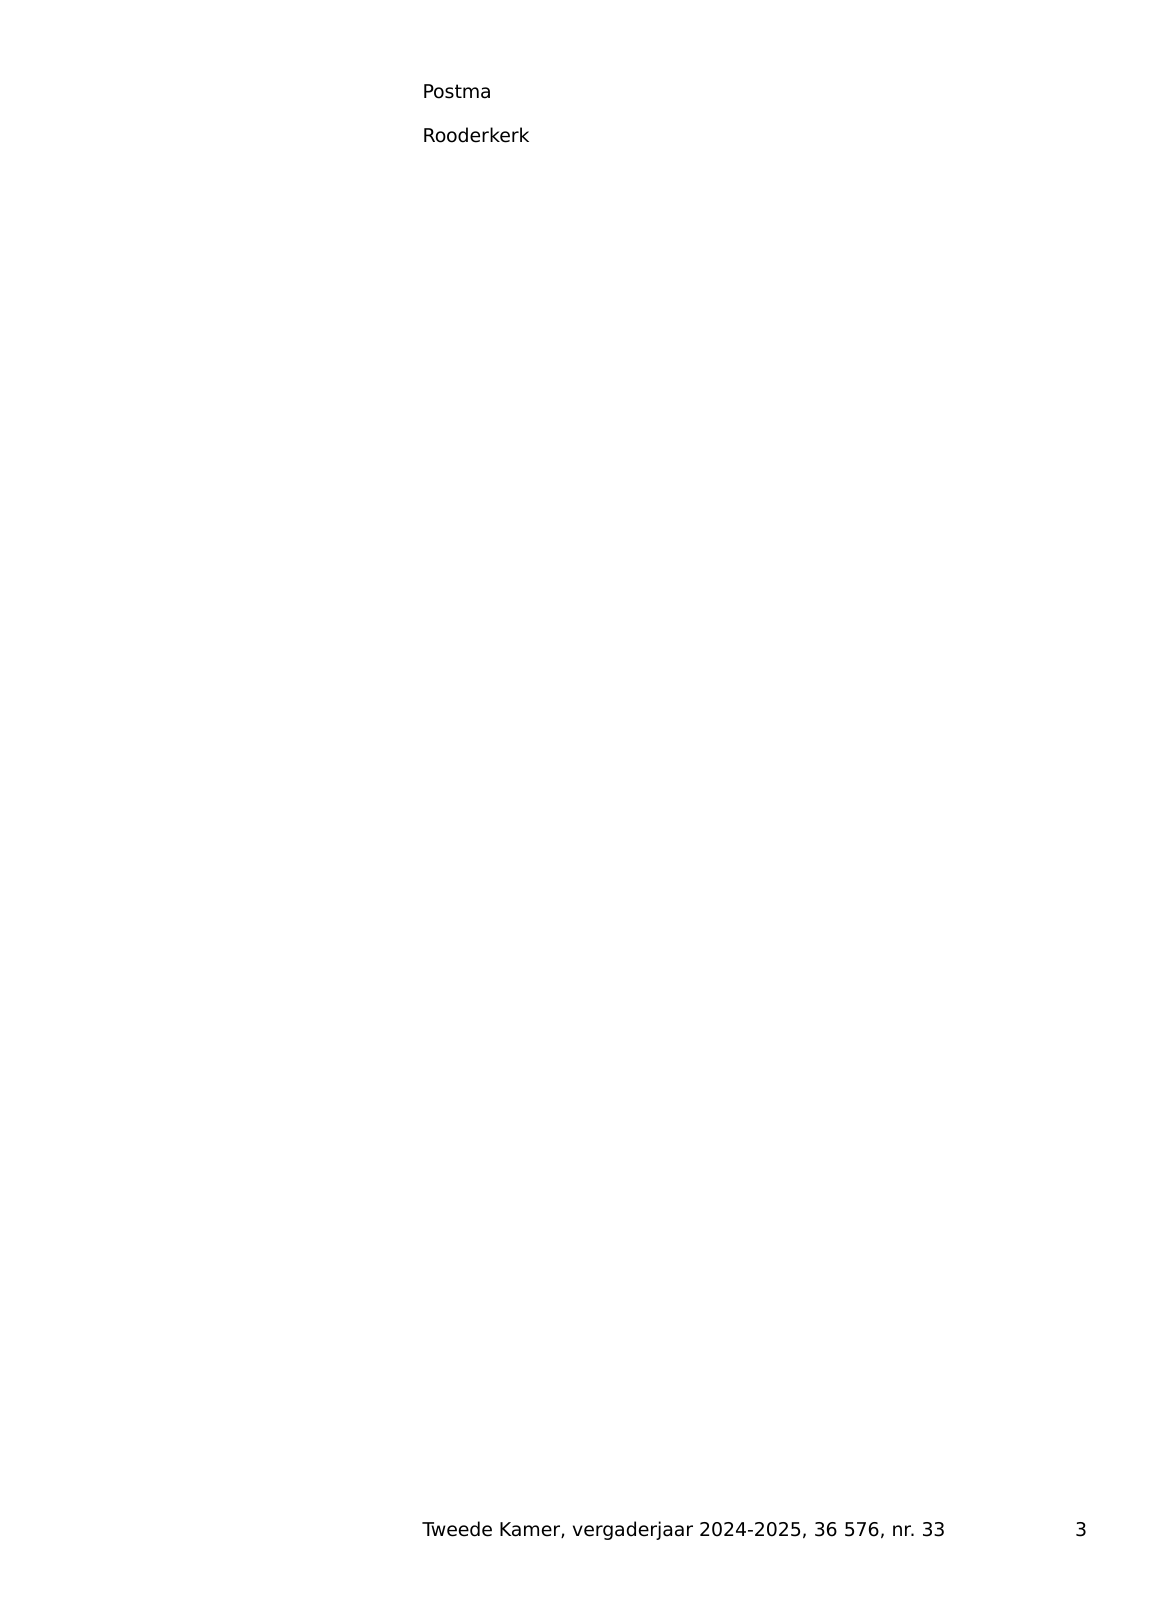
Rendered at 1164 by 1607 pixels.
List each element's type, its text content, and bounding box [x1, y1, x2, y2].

text Postma Rooderkerk [422, 59, 1087, 147]
